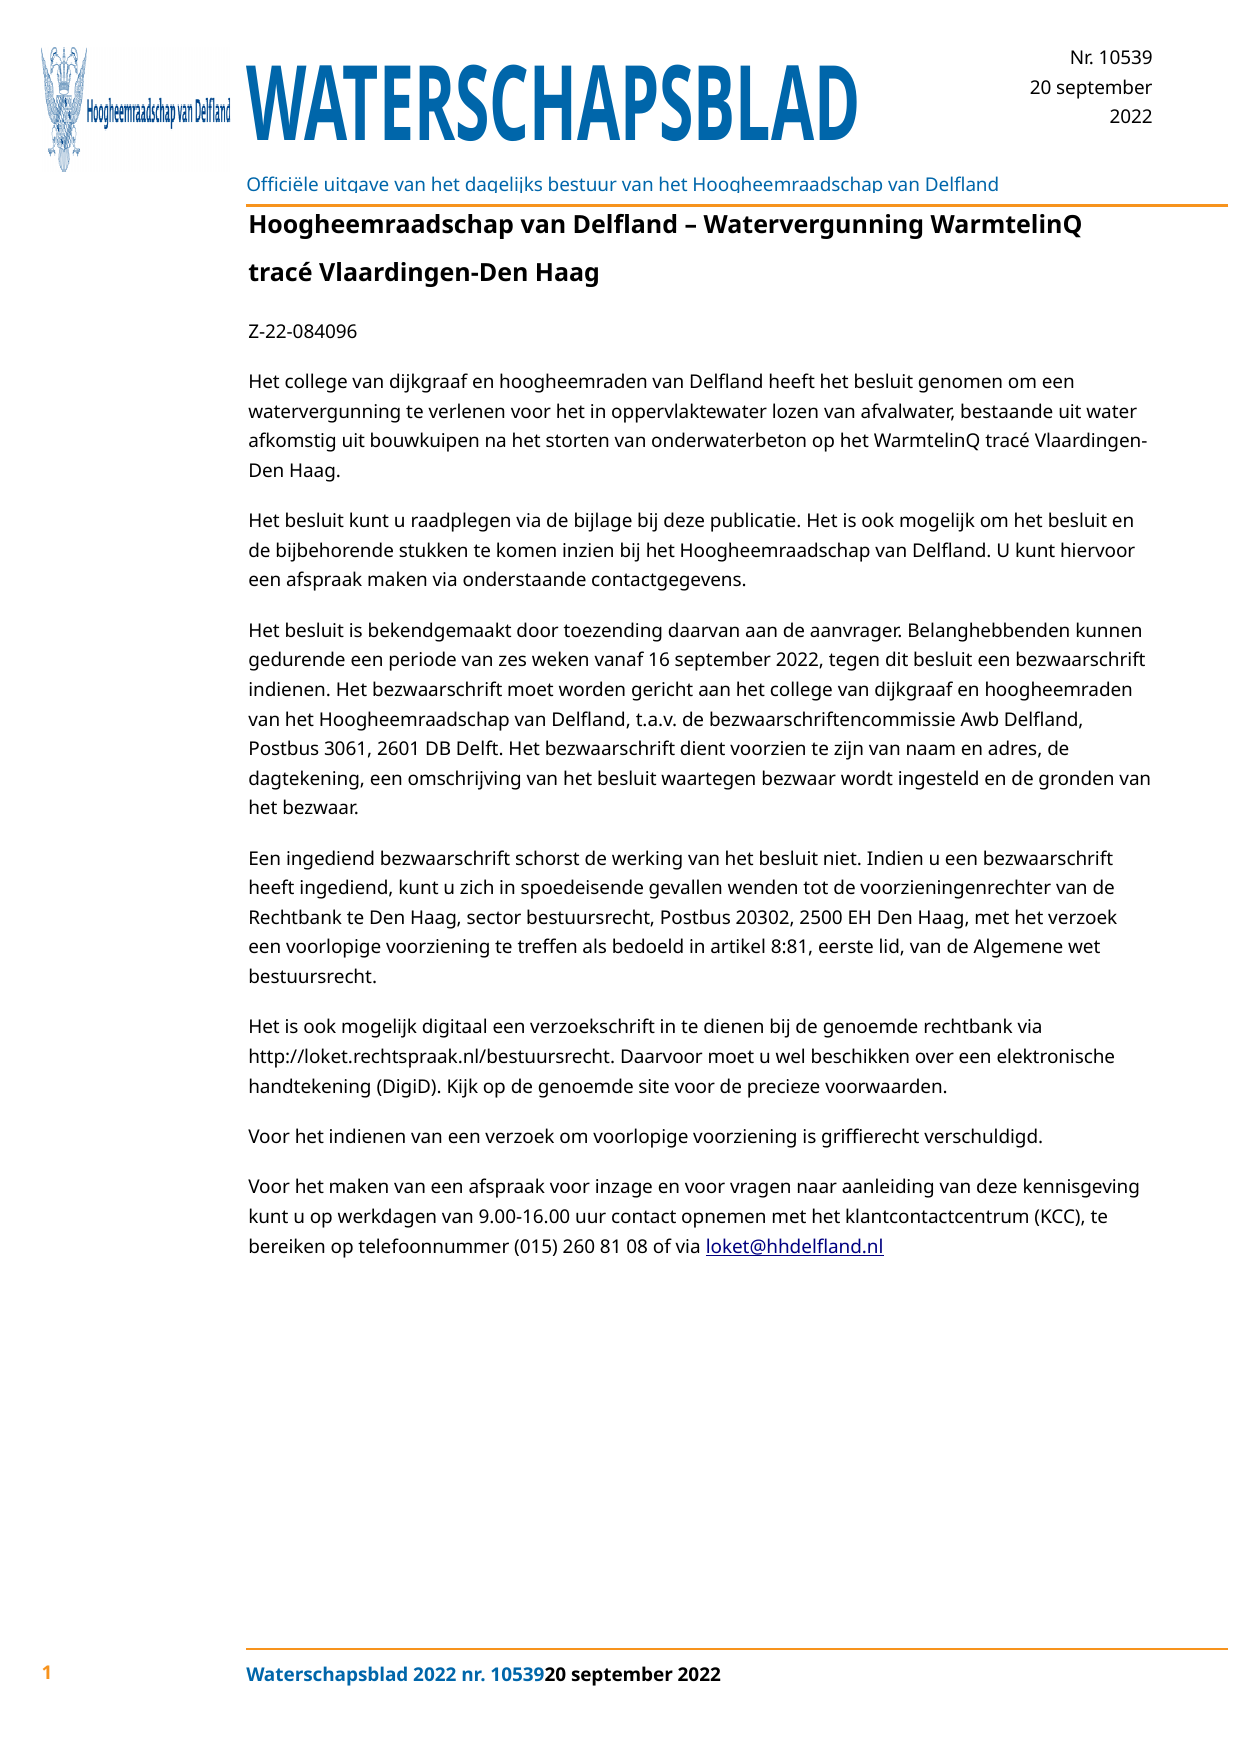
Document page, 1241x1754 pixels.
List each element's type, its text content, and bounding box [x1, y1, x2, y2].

text Voor het indienen van een verzoek om voorlopige voorziening is griffierecht verschuldigd. [248, 1123, 1152, 1149]
text Het college van dijkgraaf en hoogheemraden van Delfland heeft het besluit genomen om een watervergunning te verlenen voor het in oppervlaktewater lozen van afvalwater, bestaande uit water afkomstig uit bouwkuipen na het storten van onderwaterbeton op het WarmtelinQ tracé Vlaardingen-Den Haag. [248, 368, 1152, 483]
picture [41, 47, 231, 172]
text Z-22-084096 [248, 318, 1152, 344]
text Hoogheemraadschap van Delfland – Watervergunning WarmtelinQ tracé Vlaardingen-Den Haag [248, 207, 1152, 288]
text Het besluit kunt u raadplegen via de bijlage bij deze publicatie. Het is ook mogelijk om het besluit en de bijbehorende stukken te komen inzien bij het Hoogheemraadschap van Delfland. U kunt hiervoor een afspraak maken via onderstaande contactgegevens. [248, 507, 1152, 592]
text Het is ook mogelijk digitaal een verzoekschrift in te dienen bij de genoemde rechtbank via http://loket.rechtspraak.nl/bestuursrecht. Daarvoor moet u wel beschikken over een elektronische handtekening (DigiD). Kijk op de genoemde site voor de precieze voorwaarden. [248, 1014, 1152, 1099]
text Voor het maken van een afspraak voor inzage en voor vragen naar aanleiding van deze kennisgeving kunt u op werkdagen van 9.00-16.00 uur contact opnemen met het klantcontactcentrum (KCC), te bereiken op telefoonnummer (015) 260 81 08 of via loket@hhdelfland.nl [248, 1174, 1152, 1259]
text Een ingediend bezwaarschrift schorst de werking van het besluit niet. Indien u een bezwaarschrift heeft ingediend, kunt u zich in spoedeisende gevallen wenden tot de voorzieningenrechter van de Rechtbank te Den Haag, sector bestuursrecht, Postbus 20302, 2500 EH Den Haag, met het verzoek een voorlopige voorziening te treffen als bedoeld in artikel 8:81, eerste lid, van de Algemene wet bestuursrecht. [248, 845, 1152, 989]
text Het besluit is bekendgemaakt door toezending daarvan aan de aanvrager. Belanghebbenden kunnen gedurende een periode van zes weken vanaf 16 september 2022, tegen dit besluit een bezwaarschrift indienen. Het bezwaarschrift moet worden gericht aan het college van dijkgraaf en hoogheemraden van het Hoogheemraadschap van Delfland, t.a.v. de bezwaarschriftencommissie Awb Delfland, Postbus 3061, 2601 DB Delft. Het bezwaarschrift dient voorzien te zijn van naam en adres, de dagtekening, een omschrijving van het besluit waartegen bezwaar wordt ingesteld en de gronden van het bezwaar. [248, 617, 1152, 820]
